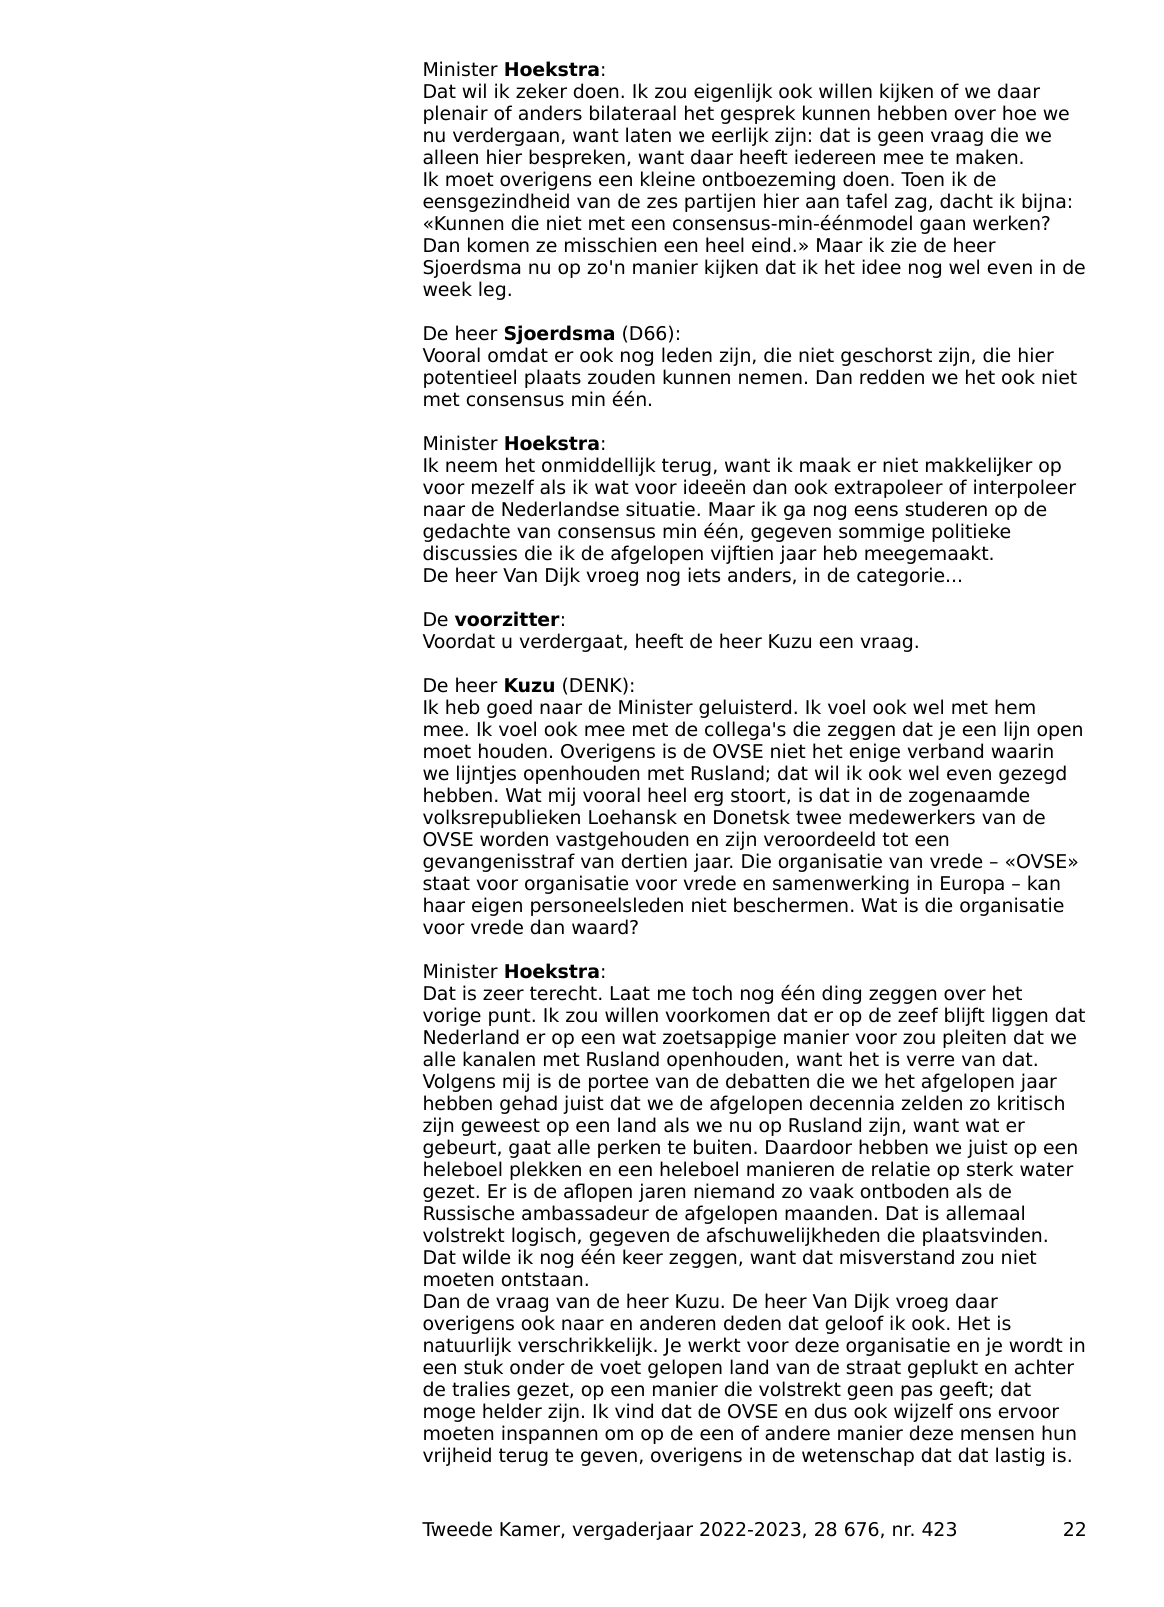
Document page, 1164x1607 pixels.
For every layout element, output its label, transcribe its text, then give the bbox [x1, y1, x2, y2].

text Ik neem het onmiddellijk terug, want ik maak er niet makkelijker op voor mezelf als ik wat voor ideeën dan ook extrapoleer of interpoleer naar de Nederlandse situatie. Maar ik ga nog eens studeren op de gedachte van consensus min één, gegeven sommige politieke discussies die ik de afgelopen vijftien jaar heb meegemaakt. [422, 455, 1087, 565]
text Vooral omdat er ook nog leden zijn, die niet geschorst zijn, die hier potentieel plaats zouden kunnen nemen. Dan redden we het ook niet met consensus min één. [422, 345, 1087, 411]
text Dat wil ik zeker doen. Ik zou eigenlijk ook willen kijken of we daar plenair of anders bilateraal het gesprek kunnen hebben over hoe we nu verdergaan, want laten we eerlijk zijn: dat is geen vraag die we alleen hier bespreken, want daar heeft iedereen mee te maken. [422, 81, 1087, 169]
text Dat is zeer terecht. Laat me toch nog één ding zeggen over het vorige punt. Ik zou willen voorkomen dat er op de zeef blijft liggen dat Nederland er op een wat zoetsappige manier voor zou pleiten dat we alle kanalen met Rusland openhouden, want het is verre van dat. Volgens mij is de portee van de debatten die we het afgelopen jaar hebben gehad juist dat we de afgelopen decennia zelden zo kritisch zijn geweest op een land als we nu op Rusland zijn, want wat er gebeurt, gaat alle perken te buiten. Daardoor hebben we juist op een heleboel plekken en een heleboel manieren de relatie op sterk water gezet. Er is de aflopen jaren niemand zo vaak ontboden als de Russische ambassadeur de afgelopen maanden. Dat is allemaal volstrekt logisch, gegeven de afschuwelijkheden die plaatsvinden. Dat wilde ik nog één keer zeggen, want dat misverstand zou niet moeten ontstaan. [422, 983, 1087, 1291]
text De heer Sjoerdsma (D66): [422, 323, 1087, 345]
text Minister Hoekstra: [422, 59, 1087, 81]
text Voordat u verdergaat, heeft de heer Kuzu een vraag. [422, 631, 1087, 653]
text Minister Hoekstra: [422, 961, 1087, 983]
text Ik heb goed naar de Minister geluisterd. Ik voel ook wel met hem mee. Ik voel ook mee met de collega's die zeggen dat je een lijn open moet houden. Overigens is de OVSE niet het enige verband waarin we lijntjes openhouden met Rusland; dat wil ik ook wel even gezegd hebben. Wat mij vooral heel erg stoort, is dat in de zogenaamde volksrepublieken Loehansk en Donetsk twee medewerkers van de OVSE worden vastgehouden en zijn veroordeeld tot een gevangenisstraf van dertien jaar. Die organisatie van vrede – «OVSE» staat voor organisatie voor vrede en samenwerking in Europa – kan haar eigen personeelsleden niet beschermen. Wat is die organisatie voor vrede dan waard? [422, 697, 1087, 939]
text Minister Hoekstra: [422, 433, 1087, 455]
text De voorzitter: [422, 609, 1087, 631]
text Ik moet overigens een kleine ontboezeming doen. Toen ik de eensgezindheid van de zes partijen hier aan tafel zag, dacht ik bijna: «Kunnen die niet met een consensus-min-éénmodel gaan werken? Dan komen ze misschien een heel eind.» Maar ik zie de heer Sjoerdsma nu op zo'n manier kijken dat ik het idee nog wel even in de week leg. [422, 169, 1087, 301]
text De heer Van Dijk vroeg nog iets anders, in de categorie... [422, 565, 1087, 587]
text Dan de vraag van de heer Kuzu. De heer Van Dijk vroeg daar overigens ook naar en anderen deden dat geloof ik ook. Het is natuurlijk verschrikkelijk. Je werkt voor deze organisatie en je wordt in een stuk onder de voet gelopen land van de straat geplukt en achter de tralies gezet, op een manier die volstrekt geen pas geeft; dat moge helder zijn. Ik vind dat de OVSE en dus ook wijzelf ons ervoor moeten inspannen om op de een of andere manier deze mensen hun vrijheid terug te geven, overigens in de wetenschap dat dat lastig is. [422, 1291, 1087, 1467]
text De heer Kuzu (DENK): [422, 675, 1087, 697]
